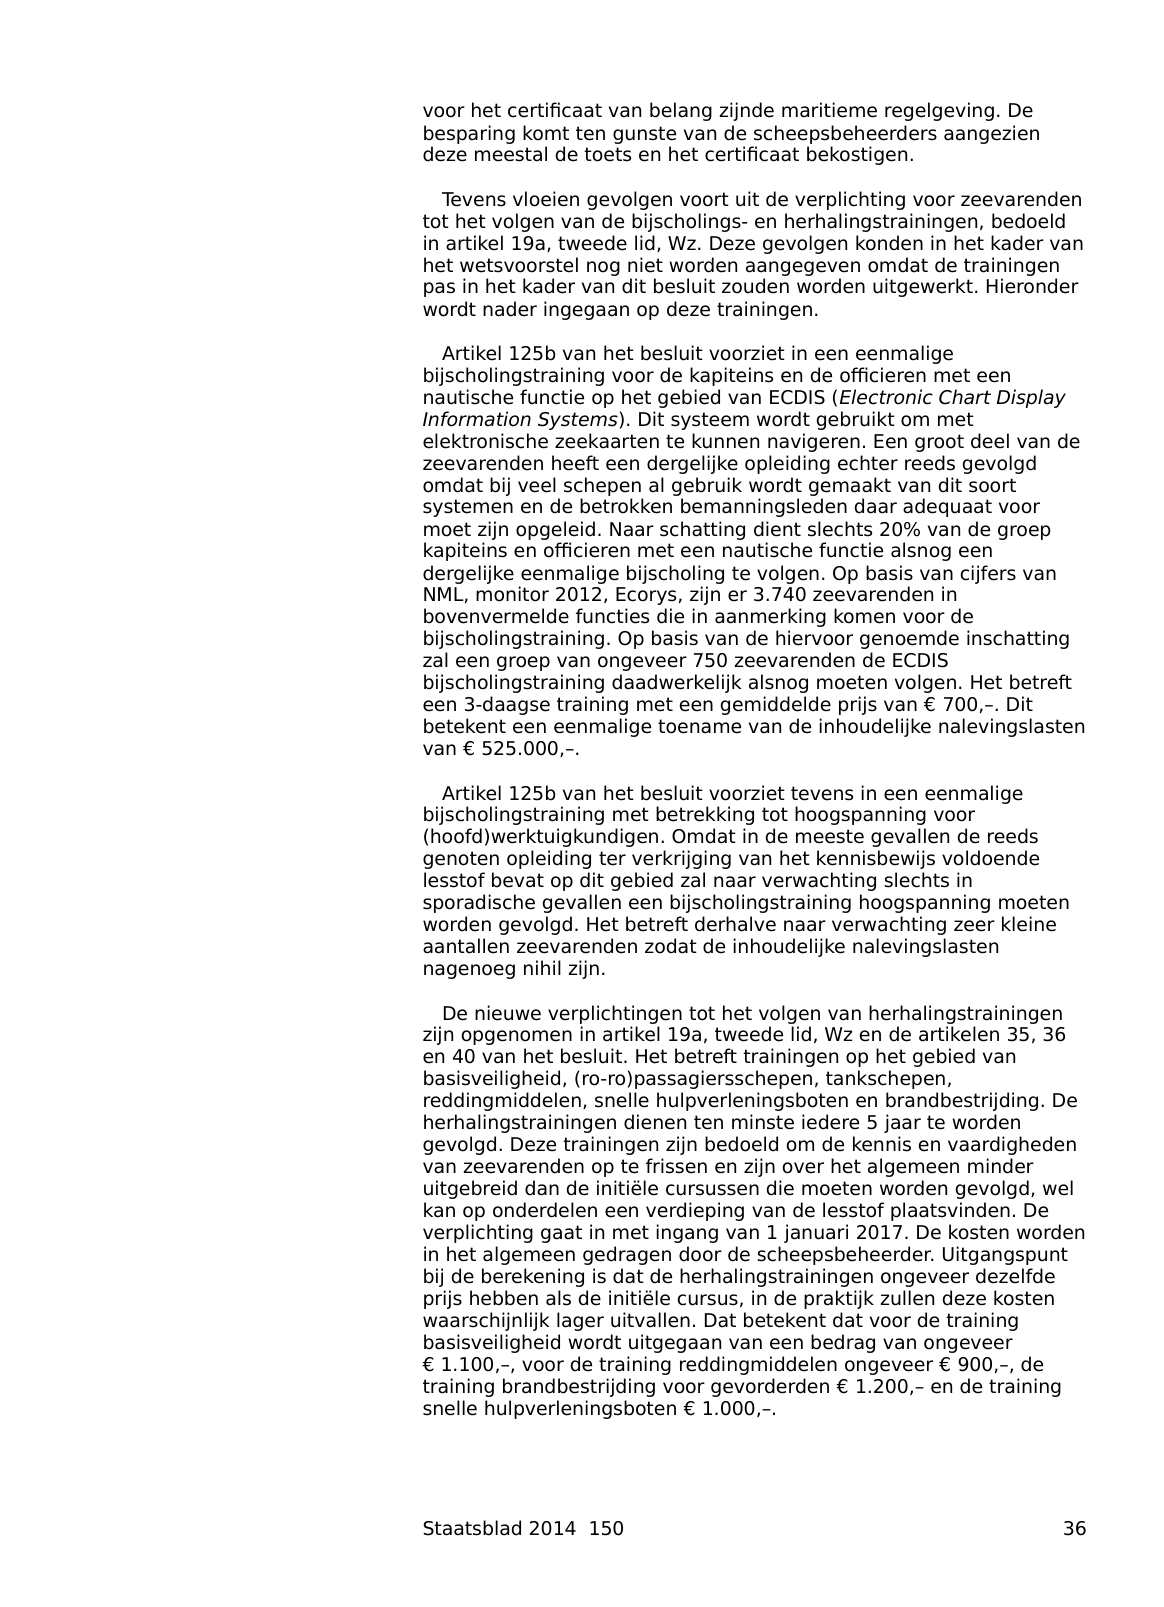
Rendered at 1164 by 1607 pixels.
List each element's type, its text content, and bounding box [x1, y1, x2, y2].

text Artikel 125b van het besluit voorziet in een eenmalige bijscholingstraining voor de kapiteins en de officieren met een nautische functie op het gebied van ECDIS (Electronic Chart Display Information Systems). Dit systeem wordt gebruikt om met elektronische zeekaarten te kunnen navigeren. Een groot deel van de zeevarenden heeft een dergelijke opleiding echter reeds gevolgd omdat bij veel schepen al gebruik wordt gemaakt van dit soort systemen en de betrokken bemanningsleden daar adequaat voor moet zijn opgeleid. Naar schatting dient slechts 20% van de groep kapiteins en officieren met een nautische functie alsnog een dergelijke eenmalige bijscholing te volgen. Op basis van cijfers van NML, monitor 2012, Ecorys, zijn er 3.740 zeevarenden in bovenvermelde functies die in aanmerking komen voor de bijscholingstraining. Op basis van de hiervoor genoemde inschatting zal een groep van ongeveer 750 zeevarenden de ECDIS bijscholingstraining daadwerkelijk alsnog moeten volgen. Het betreft een 3-daagse training met een gemiddelde prijs van € 700,–. Dit betekent een eenmalige toename van de inhoudelijke nalevingslasten van € 525.000,–. [422, 343, 1087, 760]
text De nieuwe verplichtingen tot het volgen van herhalingstrainingen zijn opgenomen in artikel 19a, tweede lid, Wz en de artikelen 35, 36 en 40 van het besluit. Het betreft trainingen op het gebied van basisveiligheid, (ro-ro)passagiersschepen, tankschepen, reddingmiddelen, snelle hulpverleningsboten en brandbestrijding. De herhalingstrainingen dienen ten minste iedere 5 jaar te worden gevolgd. Deze trainingen zijn bedoeld om de kennis en vaardigheden van zeevarenden op te frissen en zijn over het algemeen minder uitgebreid dan de initiële cursussen die moeten worden gevolgd, wel kan op onderdelen een verdieping van de lesstof plaatsvinden. De verplichting gaat in met ingang van 1 januari 2017. De kosten worden in het algemeen gedragen door de scheepsbeheerder. Uitgangspunt bij de berekening is dat de herhalingstrainingen ongeveer dezelfde prijs hebben als de initiële cursus, in de praktijk zullen deze kosten waarschijnlijk lager uitvallen. Dat betekent dat voor de training basisveiligheid wordt uitgegaan van een bedrag van ongeveer € 1.100,–, voor de training reddingmiddelen ongeveer € 900,–, de training brandbestrijding voor gevorderden € 1.200,– en de training snelle hulpverleningsboten € 1.000,–. [422, 1002, 1087, 1420]
text Tevens vloeien gevolgen voort uit de verplichting voor zeevarenden tot het volgen van de bijscholings- en herhalingstrainingen, bedoeld in artikel 19a, tweede lid, Wz. Deze gevolgen konden in het kader van het wetsvoorstel nog niet worden aangegeven omdat de trainingen pas in het kader van dit besluit zouden worden uitgewerkt. Hieronder wordt nader ingegaan op deze trainingen. [422, 188, 1087, 320]
text Artikel 125b van het besluit voorziet tevens in een eenmalige bijscholingstraining met betrekking tot hoogspanning voor (hoofd)werktuigkundigen. Omdat in de meeste gevallen de reeds genoten opleiding ter verkrijging van het kennisbewijs voldoende lesstof bevat op dit gebied zal naar verwachting slechts in sporadische gevallen een bijscholingstraining hoogspanning moeten worden gevolgd. Het betreft derhalve naar verwachting zeer kleine aantallen zeevarenden zodat de inhoudelijke nalevingslasten nagenoeg nihil zijn. [422, 782, 1087, 980]
text voor het certificaat van belang zijnde maritieme regelgeving. De besparing komt ten gunste van de scheepsbeheerders aangezien deze meestal de toets en het certificaat bekostigen. [422, 100, 1087, 166]
